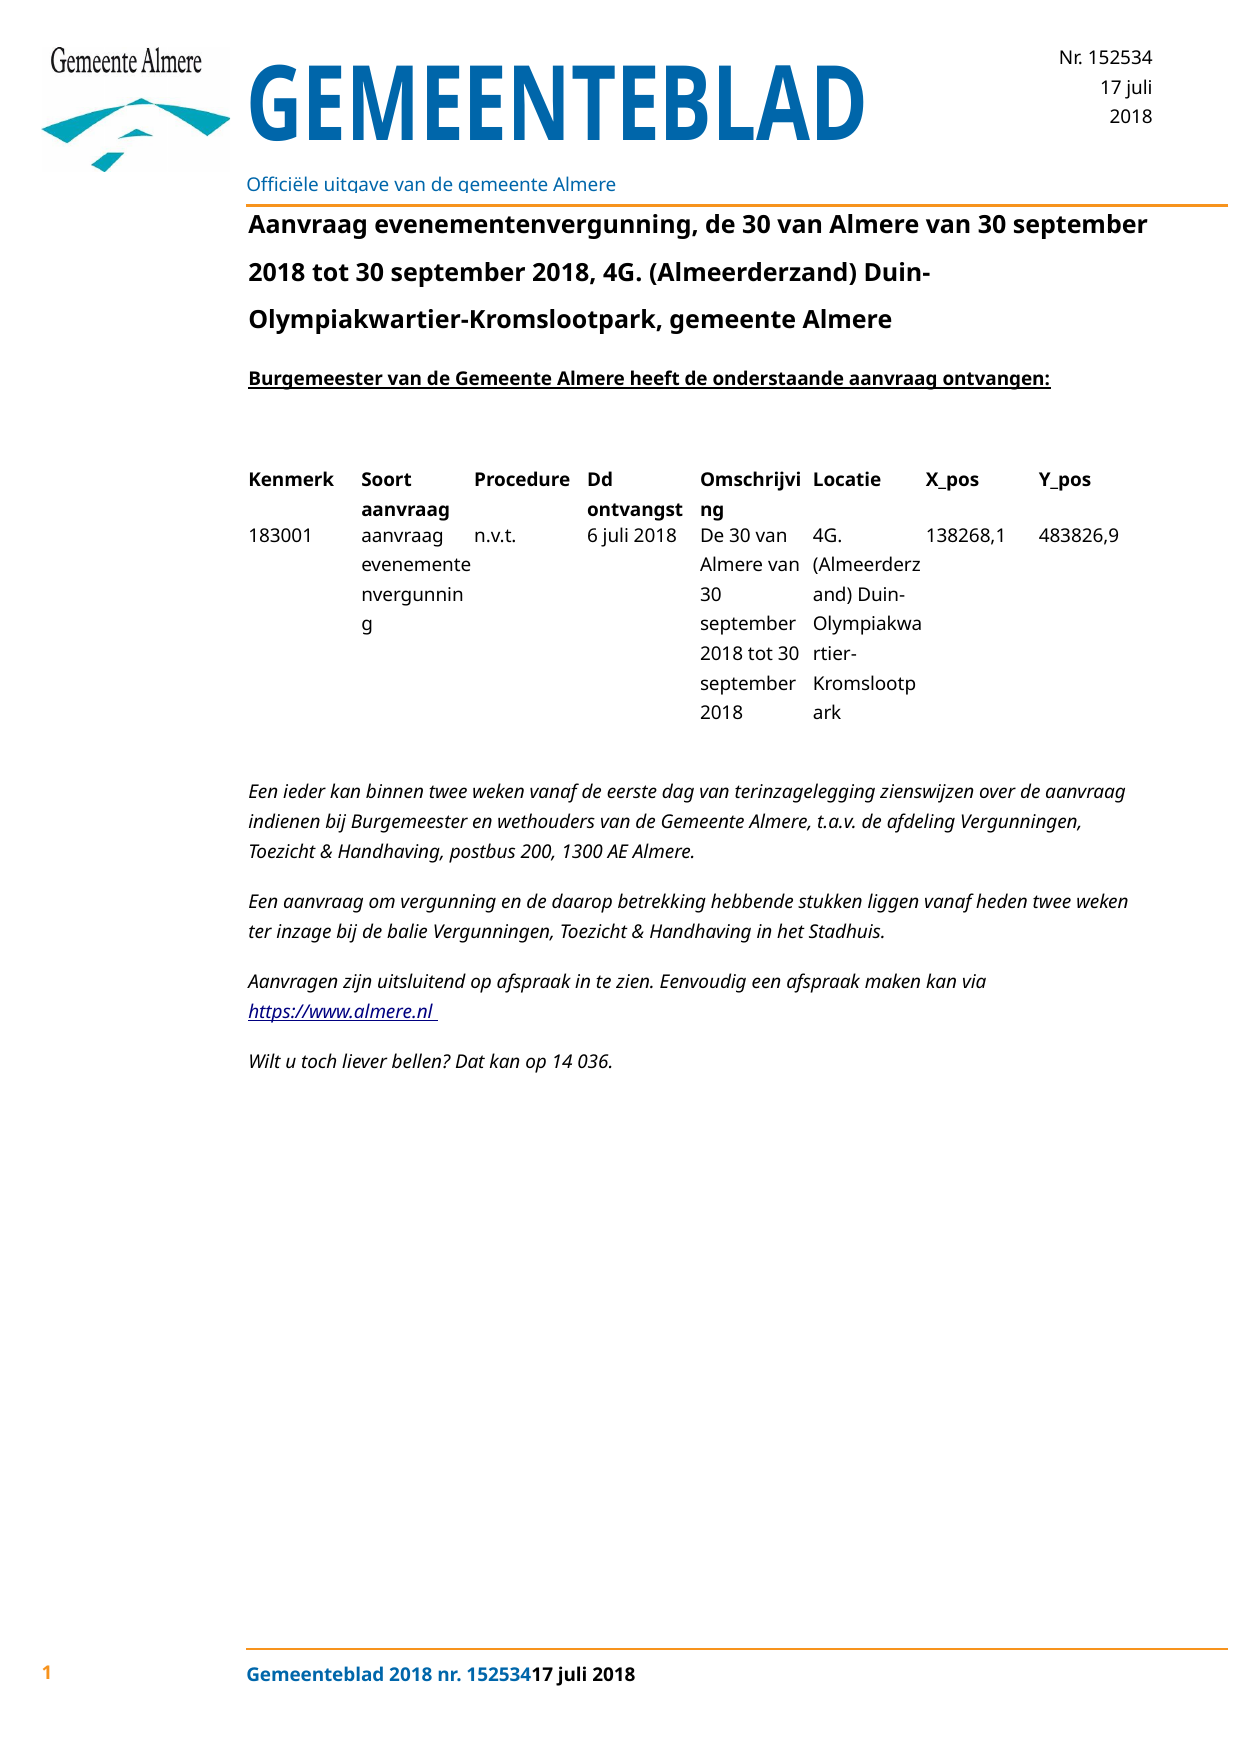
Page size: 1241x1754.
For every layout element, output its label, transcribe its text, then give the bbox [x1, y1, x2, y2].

table_cell 4G. (Almeerderzand) Duin-Olympiakwartier-Kromslootpark [813, 522, 926, 725]
table_header Y_pos [1039, 466, 1152, 522]
table_header Locatie [813, 466, 926, 522]
table_cell 183001 [248, 522, 361, 725]
text Een ieder kan binnen twee weken vanaf de eerste dag van terinzagelegging zienswijzen over de aanvraag indienen bij Burgemeester en wethouders van de Gemeente Almere, t.a.v. de afdeling Vergunningen, Toezicht & Handhaving, postbus 200, 1300 AE Almere. [248, 779, 1152, 863]
table_header Dd ontvangst [587, 466, 700, 522]
picture [41, 47, 231, 172]
table_cell 6 juli 2018 [587, 522, 700, 725]
table_cell 138268,1 [926, 522, 1038, 725]
table_header Procedure [474, 466, 587, 522]
text Wilt u toch liever bellen? Dat kan op 14 036. [248, 1048, 1152, 1074]
table_header Kenmerk [248, 466, 361, 522]
table_header Omschrijving [700, 466, 813, 522]
table_header X_pos [926, 466, 1038, 522]
table_cell n.v.t. [474, 522, 587, 725]
table_cell 483826,9 [1039, 522, 1152, 725]
text Aanvraag evenementenvergunning, de 30 van Almere van 30 september 2018 tot 30 september 2018, 4G. (Almeerderzand) Duin-Olympiakwartier-Kromslootpark, gemeente Almere [248, 207, 1152, 336]
text Een aanvraag om vergunning en de daarop betrekking hebbende stukken liggen vanaf heden twee weken ter inzage bij de balie Vergunningen, Toezicht & Handhaving in het Stadhuis. [248, 888, 1152, 943]
text Aanvragen zijn uitsluitend op afspraak in te zien. Eenvoudig een afspraak maken kan via https://www.almere.nl [248, 968, 1152, 1023]
table_header Soort aanvraag [361, 466, 474, 522]
table_cell aanvraag evenementenvergunning [361, 522, 474, 725]
text Burgemeester van de Gemeente Almere heeft de onderstaande aanvraag ontvangen: [248, 366, 1152, 391]
table_cell De 30 van Almere van 30 september 2018 tot 30 september 2018 [700, 522, 813, 725]
